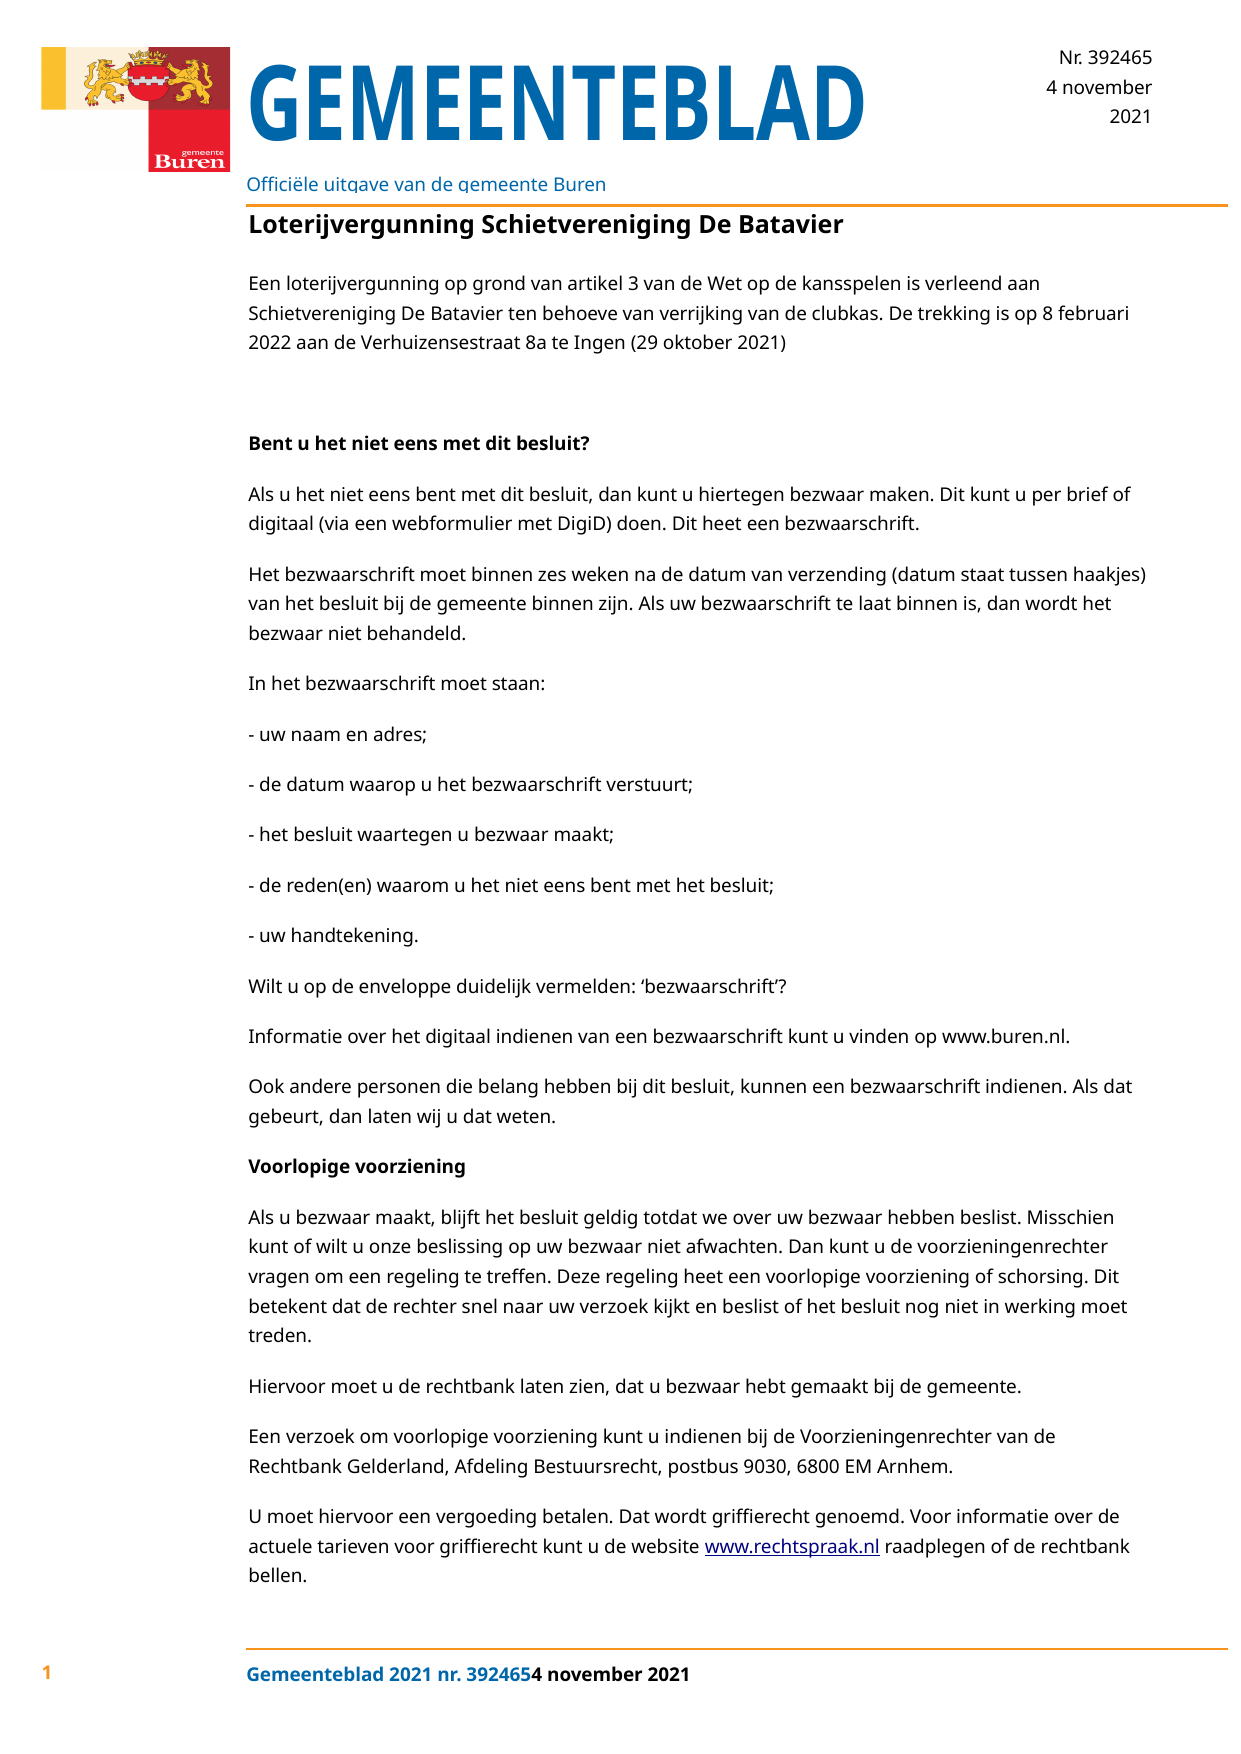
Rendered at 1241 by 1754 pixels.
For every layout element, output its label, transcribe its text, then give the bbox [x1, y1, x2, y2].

text - uw handtekening. [248, 922, 1152, 948]
text Voorlopige voorziening [248, 1154, 1152, 1179]
text - de datum waarop u het bezwaarschrift verstuurt; [248, 771, 1152, 797]
text Bent u het niet eens met dit besluit? [248, 430, 1152, 456]
text Ook andere personen die belang hebben bij dit besluit, kunnen een bezwaarschrift indienen. Als dat gebeurt, dan laten wij u dat weten. [248, 1074, 1152, 1129]
text Informatie over het digitaal indienen van een bezwaarschrift kunt u vinden op www.buren.nl. [248, 1023, 1152, 1049]
picture [41, 47, 231, 172]
text - het besluit waartegen u bezwaar maakt; [248, 822, 1152, 847]
text Het bezwaarschrift moet binnen zes weken na de datum van verzending (datum staat tussen haakjes) van het besluit bij de gemeente binnen zijn. Als uw bezwaarschrift te laat binnen is, dan wordt het bezwaar niet behandeld. [248, 561, 1152, 646]
text - uw naam en adres; [248, 721, 1152, 746]
text Hiervoor moet u de rechtbank laten zien, dat u bezwaar hebt gemaakt bij de gemeente. [248, 1373, 1152, 1398]
text Een verzoek om voorlopige voorziening kunt u indienen bij de Voorzieningenrechter van de Rechtbank Gelderland, Afdeling Bestuursrecht, postbus 9030, 6800 EM Arnhem. [248, 1423, 1152, 1478]
text Wilt u op de enveloppe duidelijk vermelden: ‘bezwaarschrift’? [248, 973, 1152, 998]
text Een loterijvergunning op grond van artikel 3 van de Wet op de kansspelen is verleend aan Schietvereniging De Batavier ten behoeve van verrijking van de clubkas. De trekking is op 8 februari 2022 aan de Verhuizensestraat 8a te Ingen (29 oktober 2021) [248, 270, 1152, 355]
text Loterijvergunning Schietvereniging De Batavier [248, 207, 1152, 241]
text - de reden(en) waarom u het niet eens bent met het besluit; [248, 872, 1152, 898]
text Als u bezwaar maakt, blijft het besluit geldig totdat we over uw bezwaar hebben beslist. Misschien kunt of wilt u onze beslissing op uw bezwaar niet afwachten. Dan kunt u de voorzieningenrechter vragen om een regeling te treffen. Deze regeling heet een voorlopige voorziening of schorsing. Dit betekent dat de rechter snel naar uw verzoek kijkt en beslist of het besluit nog niet in werking moet treden. [248, 1204, 1152, 1348]
text In het bezwaarschrift moet staan: [248, 670, 1152, 696]
text U moet hiervoor een vergoeding betalen. Dat wordt griffierecht genoemd. Voor informatie over de actuele tarieven voor griffierecht kunt u de website www.rechtspraak.nl raadplegen of de rechtbank bellen. [248, 1503, 1152, 1588]
text Als u het niet eens bent met dit besluit, dan kunt u hiertegen bezwaar maken. Dit kunt u per brief of digitaal (via een webformulier met DigiD) doen. Dit heet een bezwaarschrift. [248, 481, 1152, 536]
